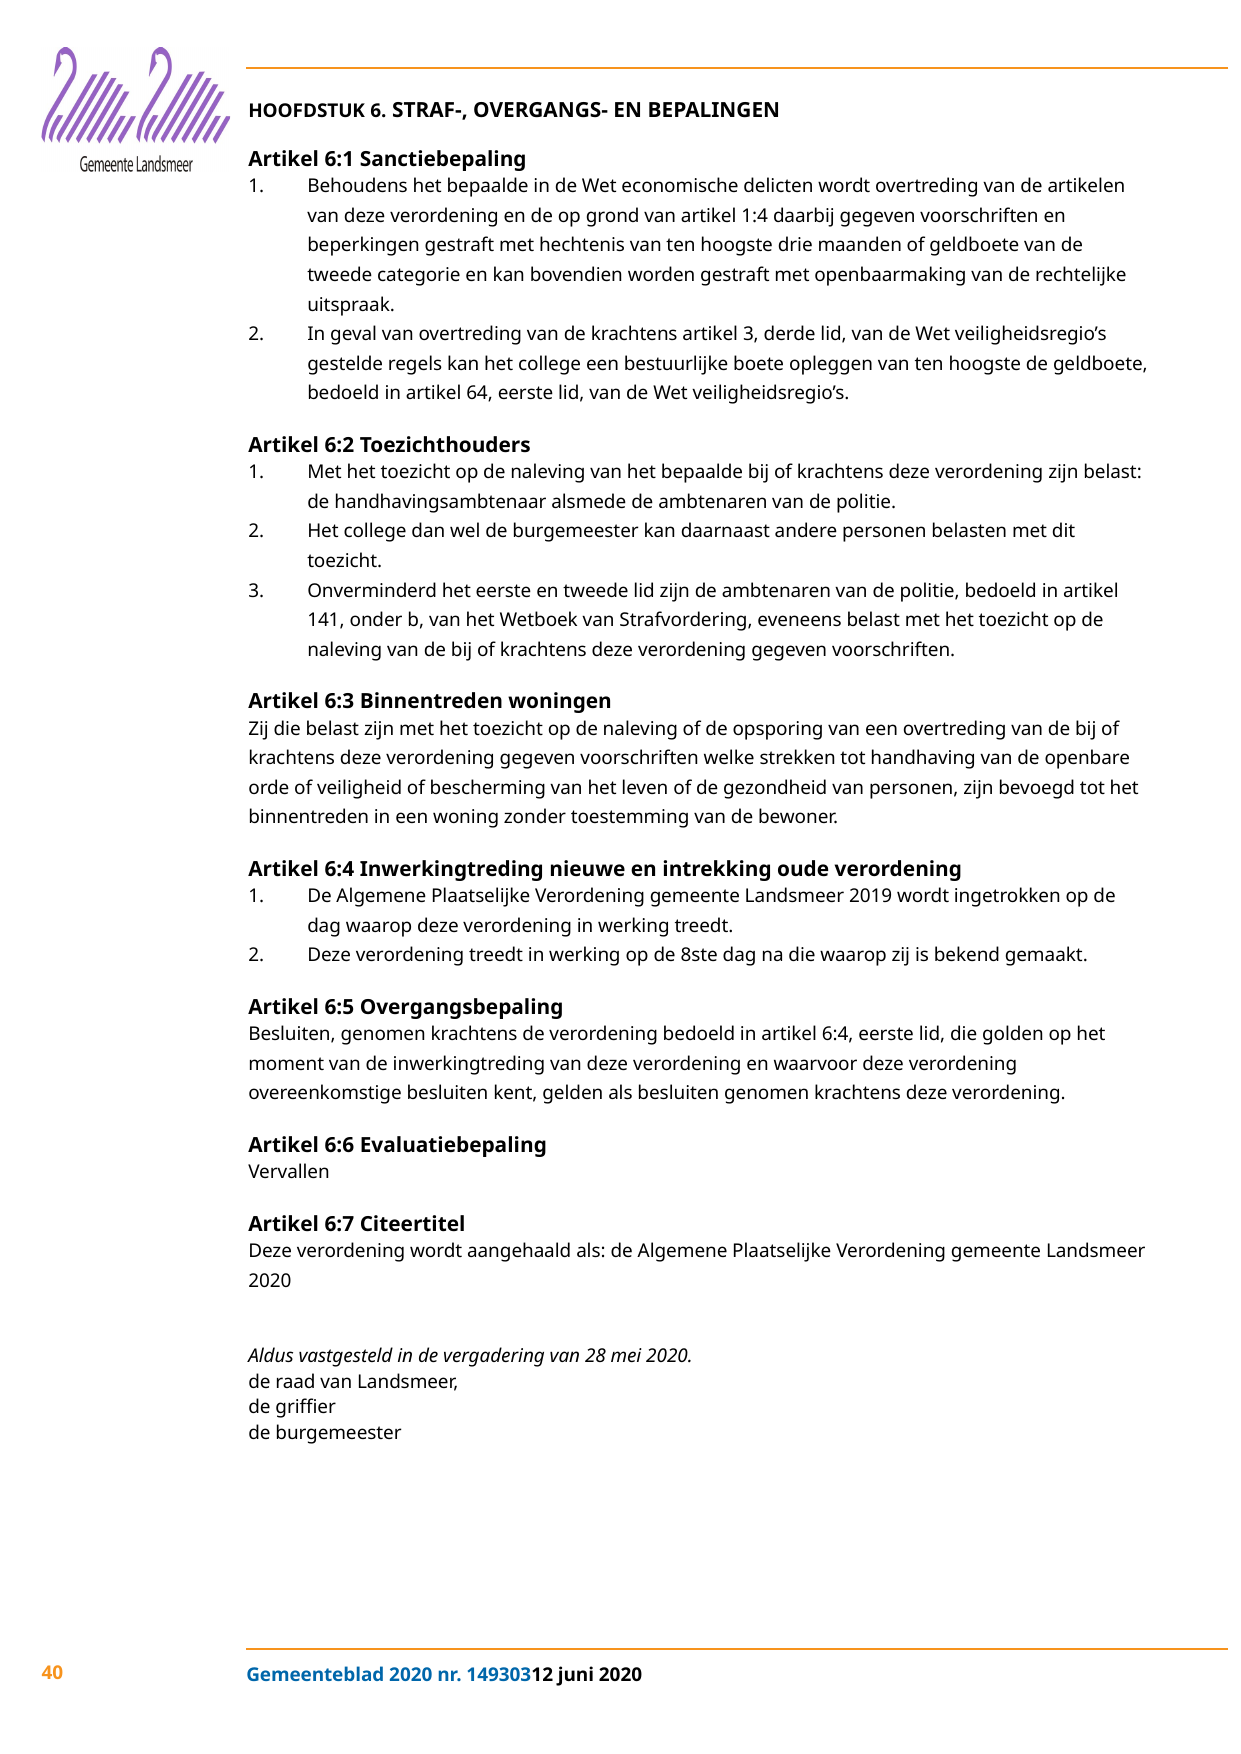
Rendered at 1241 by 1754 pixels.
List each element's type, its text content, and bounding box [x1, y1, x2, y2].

list Behoudens het bepaalde in de Wet economische delicten wordt overtreding van de artikelen van deze verordening en de op grond van artikel 1:4 daarbij gegeven voorschriften en beperkingen gestraft met hechtenis van ten hoogste drie maanden of geldboete van de tweede categorie en kan bovendien worden gestraft met openbaarmaking van de rechtelijke uitspraak. [248, 172, 1152, 317]
text Artikel 6:1 Sanctiebepaling [248, 144, 1152, 172]
text Artikel 6:6 Evaluatiebepaling [248, 1130, 1152, 1158]
text Artikel 6:2 Toezichthouders [248, 430, 1152, 458]
picture [41, 47, 231, 172]
text de burgemeester [248, 1419, 1152, 1445]
text Artikel 6:5 Overgangsbepaling [248, 992, 1152, 1020]
list Onverminderd het eerste en tweede lid zijn de ambtenaren van de politie, bedoeld in artikel 141, onder b, van het Wetboek van Strafvordering, eveneens belast met het toezicht op de naleving van de bij of krachtens deze verordening gegeven voorschriften. [248, 577, 1152, 662]
text Aldus vastgesteld in de vergadering van 28 mei 2020. [248, 1342, 1152, 1368]
text Besluiten, genomen krachtens de verordening bedoeld in artikel 6:4, eerste lid, die golden op het moment van de inwerkingtreding van deze verordening en waarvoor deze verordening overeenkomstige besluiten kent, gelden als besluiten genomen krachtens deze verordening. [248, 1020, 1152, 1105]
text Zij die belast zijn met het toezicht op de naleving of de opsporing van een overtreding van de bij of krachtens deze verordening gegeven voorschriften welke strekken tot handhaving van de openbare orde of veiligheid of bescherming van het leven of de gezondheid van personen, zijn bevoegd tot het binnentreden in een woning zonder toestemming van de bewoner. [248, 715, 1152, 829]
text Vervallen [248, 1158, 1152, 1184]
text Artikel 6:3 Binnentreden woningen [248, 686, 1152, 715]
list Het college dan wel de burgemeester kan daarnaast andere personen belasten met dit toezicht. [248, 518, 1152, 573]
text de griffier [248, 1393, 1152, 1419]
text Artikel 6:7 Citeertitel [248, 1209, 1152, 1237]
list In geval van overtreding van de krachtens artikel 3, derde lid, van de Wet veiligheidsregio’s gestelde regels kan het college een bestuurlijke boete opleggen van ten hoogste de geldboete, bedoeld in artikel 64, eerste lid, van de Wet veiligheidsregio’s. [248, 320, 1152, 405]
list Deze verordening treedt in werking op de 8ste dag na die waarop zij is bekend gemaakt. [248, 942, 1152, 967]
text Artikel 6:4 Inwerkingtreding nieuwe en intrekking oude verordening [248, 854, 1152, 882]
list De Algemene Plaatselijke Verordening gemeente Landsmeer 2019 wordt ingetrokken op de dag waarop deze verordening in werking treedt. [248, 882, 1152, 938]
list Met het toezicht op de naleving van het bepaalde bij of krachtens deze verordening zijn belast: de handhavingsambtenaar alsmede de ambtenaren van de politie. [248, 458, 1152, 514]
text HOOFDSTUK 6. STRAF-, OVERGANGS- EN BEPALINGEN [248, 95, 1152, 123]
text de raad van Landsmeer, [248, 1368, 1152, 1393]
text Deze verordening wordt aangehaald als: de Algemene Plaatselijke Verordening gemeente Landsmeer 2020 [248, 1237, 1152, 1293]
